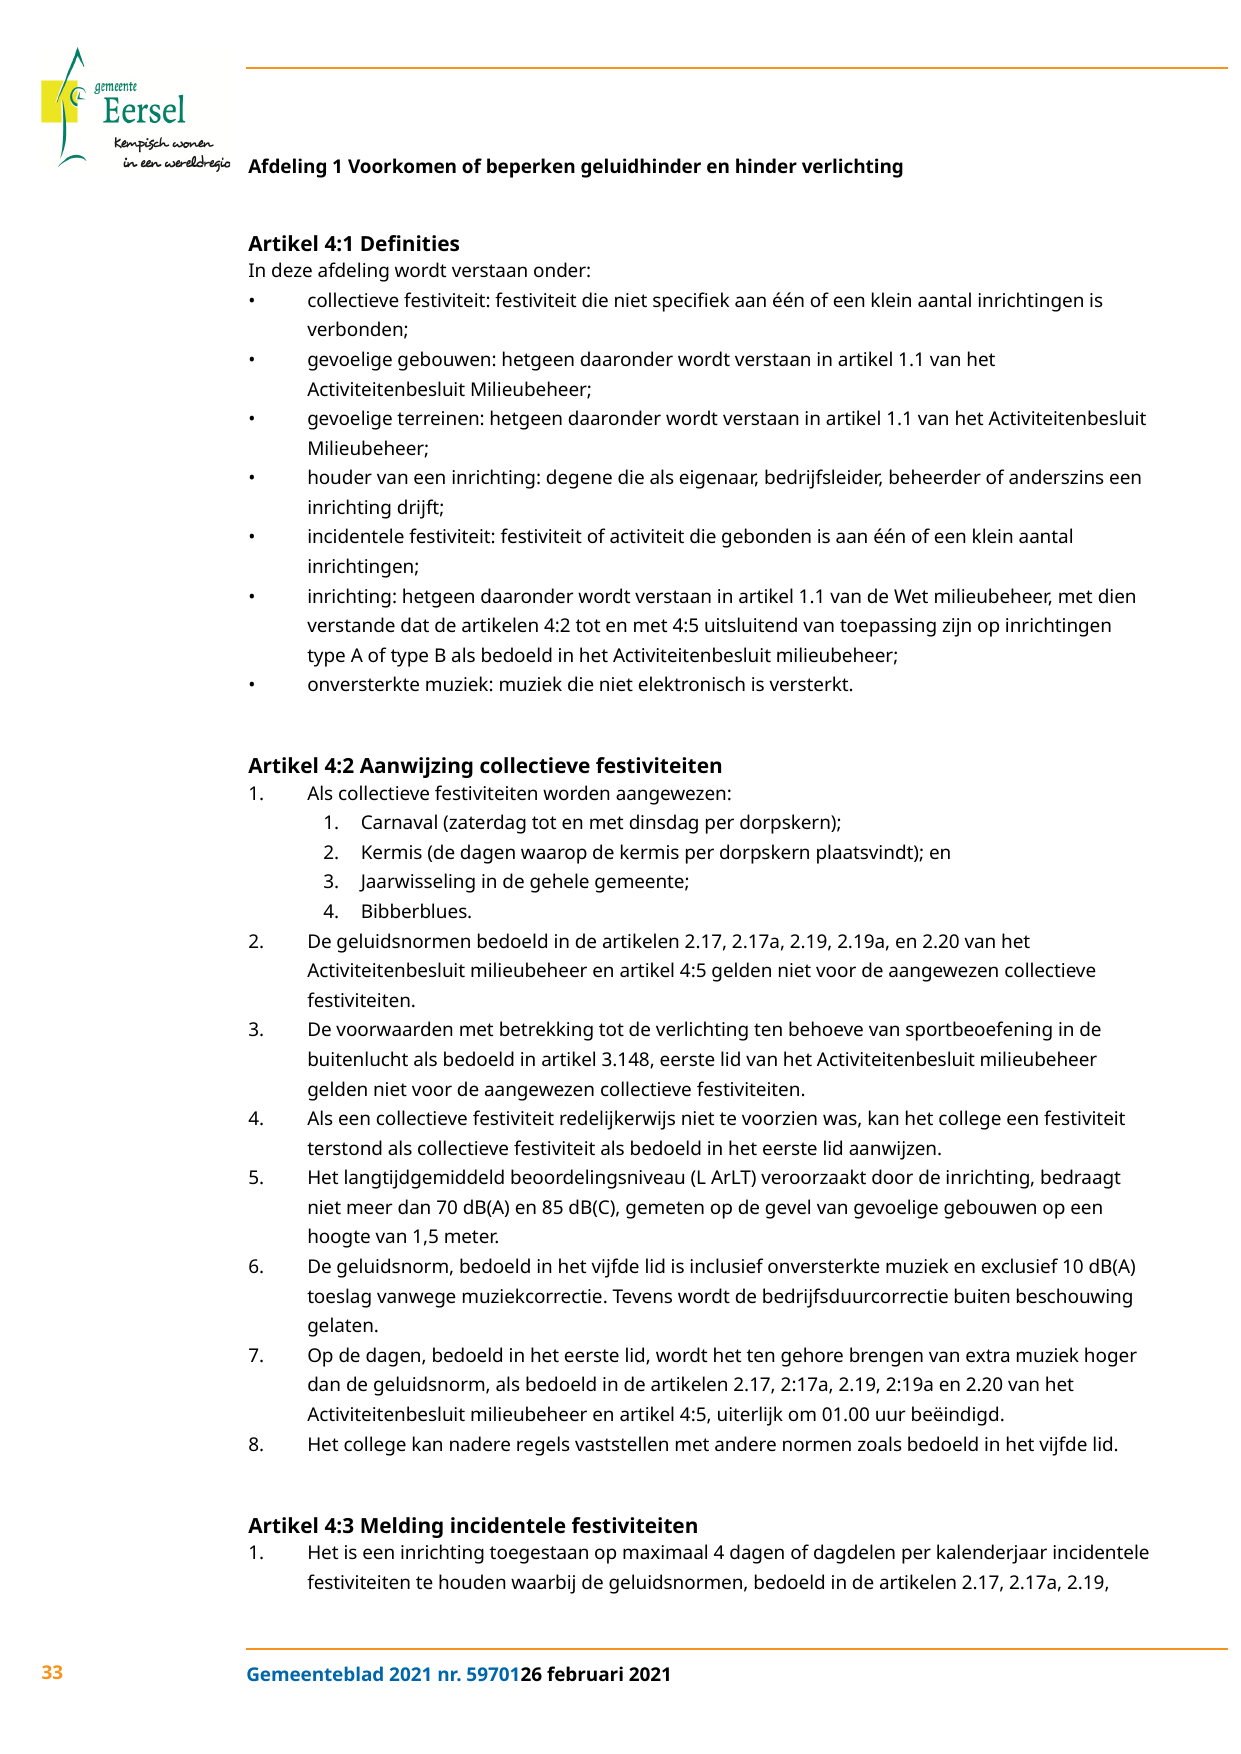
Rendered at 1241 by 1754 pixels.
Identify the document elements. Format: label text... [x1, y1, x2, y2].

list Bibberblues. [323, 898, 1152, 924]
list Het college kan nadere regels vaststellen met andere normen zoals bedoeld in het vijfde lid. [248, 1431, 1152, 1457]
list gevoelige gebouwen: hetgeen daaronder wordt verstaan in artikel 1.1 van het Activiteitenbesluit Milieubeheer; [248, 346, 1152, 401]
list Het langtijdgemiddeld beoordelingsniveau (L ArLT) veroorzaakt door de inrichting, bedraagt niet meer dan 70 dB(A) en 85 dB(C), gemeten op de gevel van gevoelige gebouwen op een hoogte van 1,5 meter. [248, 1164, 1152, 1249]
list gevoelige terreinen: hetgeen daaronder wordt verstaan in artikel 1.1 van het Activiteitenbesluit Milieubeheer; [248, 405, 1152, 461]
list Op de dagen, bedoeld in het eerste lid, wordt het ten gehore brengen van extra muziek hoger dan de geluidsnorm, als bedoeld in de artikelen 2.17, 2:17a, 2.19, 2:19a en 2.20 van het Activiteitenbesluit milieubeheer en artikel 4:5, uiterlijk om 01.00 uur beëindigd. [248, 1342, 1152, 1427]
list incidentele festiviteit: festiviteit of activiteit die gebonden is aan één of een klein aantal inrichtingen; [248, 524, 1152, 579]
list Het is een inrichting toegestaan op maximaal 4 dagen of dagdelen per kalenderjaar incidentele festiviteiten te houden waarbij de geluidsnormen, bedoeld in de artikelen 2.17, 2.17a, 2.19, [248, 1539, 1152, 1594]
text Artikel 4:2 Aanwijzing collectieve festiviteiten [248, 752, 1152, 780]
list Kermis (de dagen waarop de kermis per dorpskern plaatsvindt); en [323, 839, 1152, 865]
list onversterkte muziek: muziek die niet elektronisch is versterkt. [248, 672, 1152, 697]
text In deze afdeling wordt verstaan onder: [248, 257, 1152, 283]
list collectieve festiviteit: festiviteit die niet specifiek aan één of een klein aantal inrichtingen is verbonden; [248, 287, 1152, 342]
text Artikel 4:3 Melding incidentele festiviteiten [248, 1511, 1152, 1539]
list De geluidsnormen bedoeld in de artikelen 2.17, 2.17a, 2.19, 2.19a, en 2.20 van het Activiteitenbesluit milieubeheer en artikel 4:5 gelden niet voor de aangewezen collectieve festiviteiten. [248, 928, 1152, 1013]
list De voorwaarden met betrekking tot de verlichting ten behoeve van sportbeoefening in de buitenlucht als bedoeld in artikel 3.148, eerste lid van het Activiteitenbesluit milieubeheer gelden niet voor de aangewezen collectieve festiviteiten. [248, 1017, 1152, 1102]
list De geluidsnorm, bedoeld in het vijfde lid is inclusief onversterkte muziek en exclusief 10 dB(A) toeslag vanwege muziekcorrectie. Tevens wordt de bedrijfsduurcorrectie buiten beschouwing gelaten. [248, 1253, 1152, 1338]
list inrichting: hetgeen daaronder wordt verstaan in artikel 1.1 van de Wet milieubeheer, met dien verstande dat de artikelen 4:2 tot en met 4:5 uitsluitend van toepassing zijn op inrichtingen type A of type B als bedoeld in het Activiteitenbesluit milieubeheer; [248, 583, 1152, 668]
text Afdeling 1 Voorkomen of beperken geluidhinder en hinder verlichting [248, 153, 1152, 178]
list houder van een inrichting: degene die als eigenaar, bedrijfsleider, beheerder of anderszins een inrichting drijft; [248, 464, 1152, 520]
list Carnaval (zaterdag tot en met dinsdag per dorpskern); [323, 809, 1152, 835]
text Artikel 4:1 Definities [248, 229, 1152, 257]
list Als collectieve festiviteiten worden aangewezen: [248, 780, 1152, 806]
list Als een collectieve festiviteit redelijkerwijs niet te voorzien was, kan het college een festiviteit terstond als collectieve festiviteit als bedoeld in het eerste lid aanwijzen. [248, 1105, 1152, 1161]
picture [41, 47, 231, 172]
list Jaarwisseling in de gehele gemeente; [323, 869, 1152, 894]
